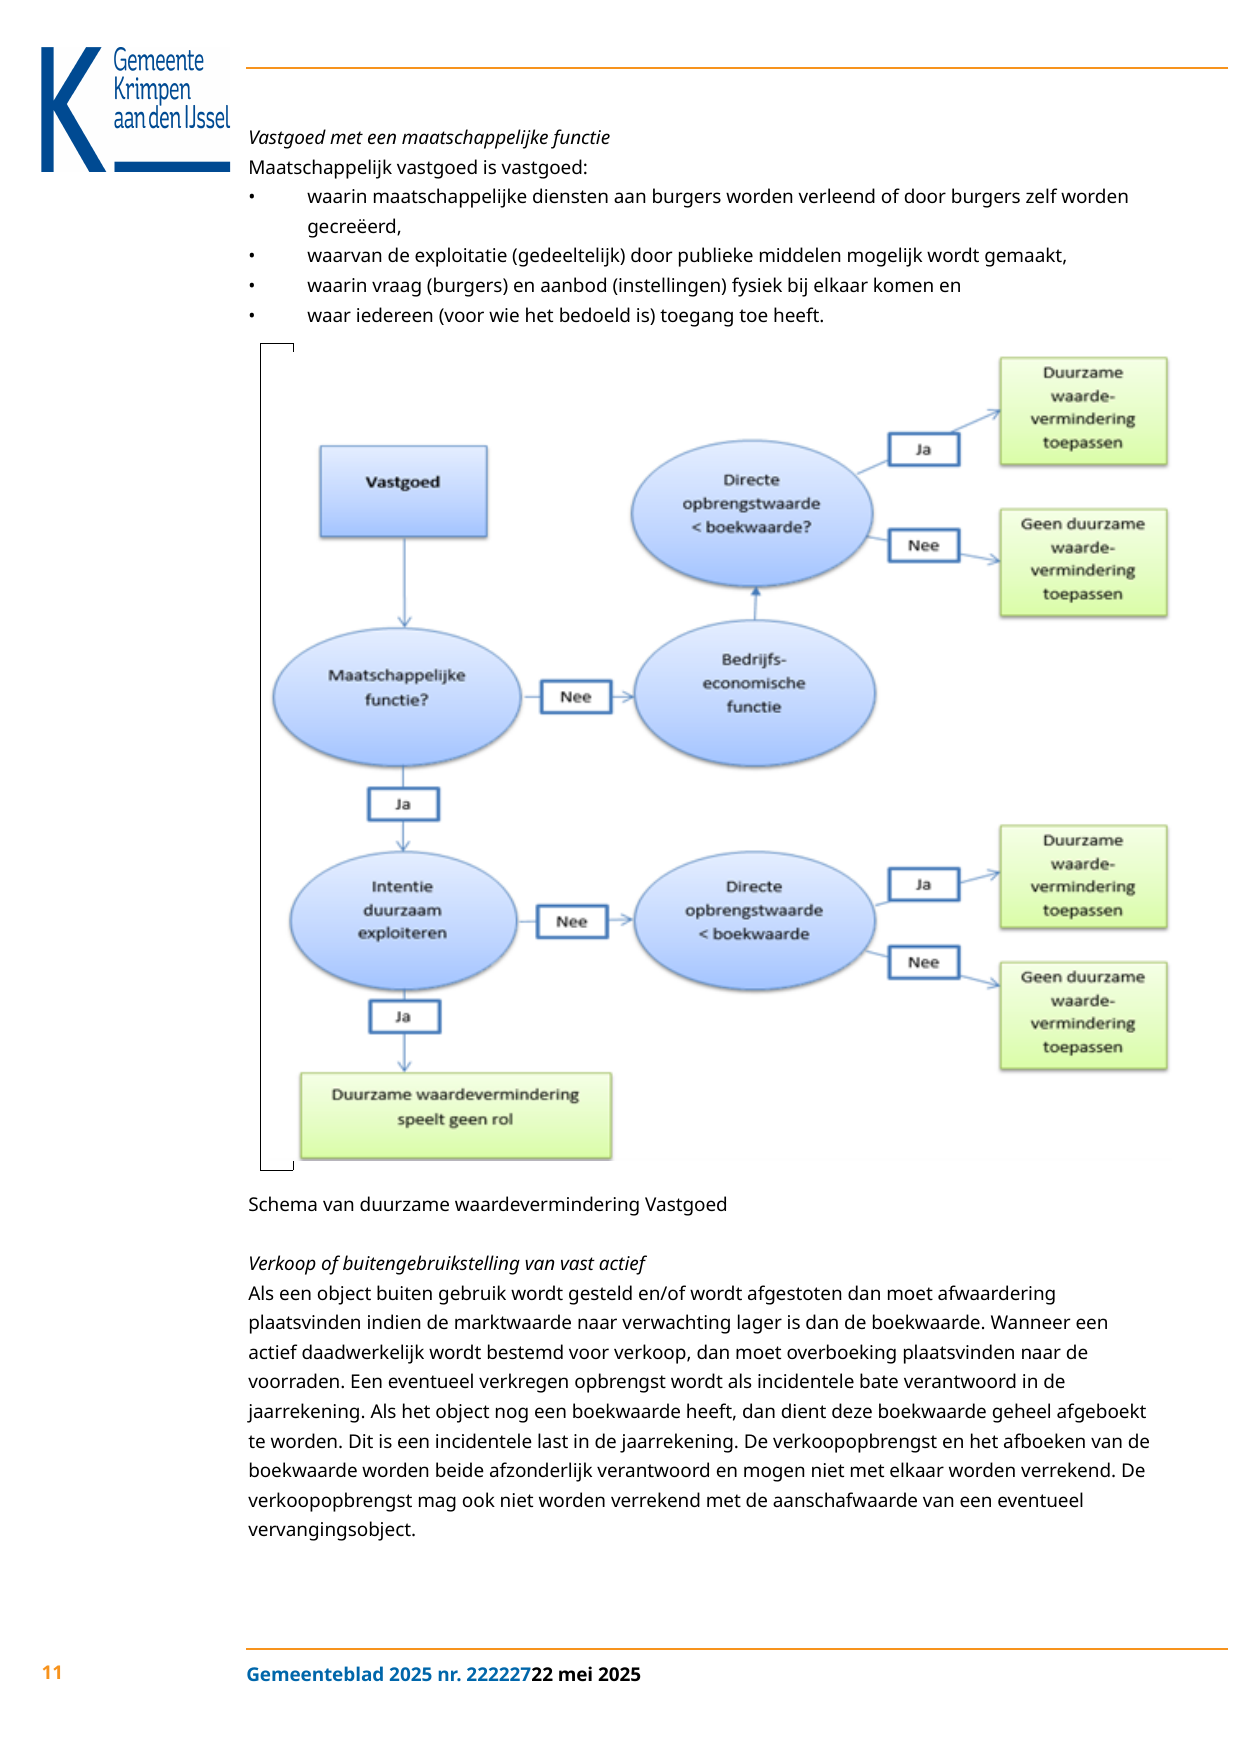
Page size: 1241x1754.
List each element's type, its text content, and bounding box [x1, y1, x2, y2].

text Schema van duurzame waardevermindering Vastgoed [248, 1191, 1152, 1217]
text Vastgoed met een maatschappelijke functie [248, 124, 1152, 150]
text Als een object buiten gebruik wordt gesteld en/of wordt afgestoten dan moet afwaardering plaatsvinden indien de marktwaarde naar verwachting lager is dan de boekwaarde. Wanneer een actief daadwerkelijk wordt bestemd voor verkoop, dan moet overboeking plaatsvinden naar de voorraden. Een eventueel verkregen opbrengst wordt als incidentele bate verantwoord in de jaarrekening. Als het object nog een boekwaarde heeft, dan dient deze boekwaarde geheel afgeboekt te worden. Dit is een incidentele last in de jaarrekening. De verkoopopbrengst en het afboeken van de boekwaarde worden beide afzonderlijk verantwoord en mogen niet met elkaar worden verrekend. De verkoopopbrengst mag ook niet worden verrekend met de aanschafwaarde van een eventueel vervangingsobject. [248, 1280, 1152, 1542]
list waarin maatschappelijke diensten aan burgers worden verleend of door burgers zelf worden gecreëerd, [248, 183, 1152, 239]
list waarvan de exploitatie (gedeeltelijk) door publieke middelen mogelijk wordt gemaakt, [248, 243, 1152, 268]
text Maatschappelijk vastgoed is vastgoed: [248, 154, 1152, 180]
list waarin vraag (burgers) en aanbod (instellingen) fysiek bij elkaar komen en [248, 272, 1152, 298]
text Verkoop of buitengebruikstelling van vast actief [248, 1250, 1152, 1276]
picture [41, 47, 231, 172]
list waar iedereen (voor wie het bedoeld is) toegang toe heeft. [248, 302, 1152, 328]
picture [268, 352, 1173, 1161]
